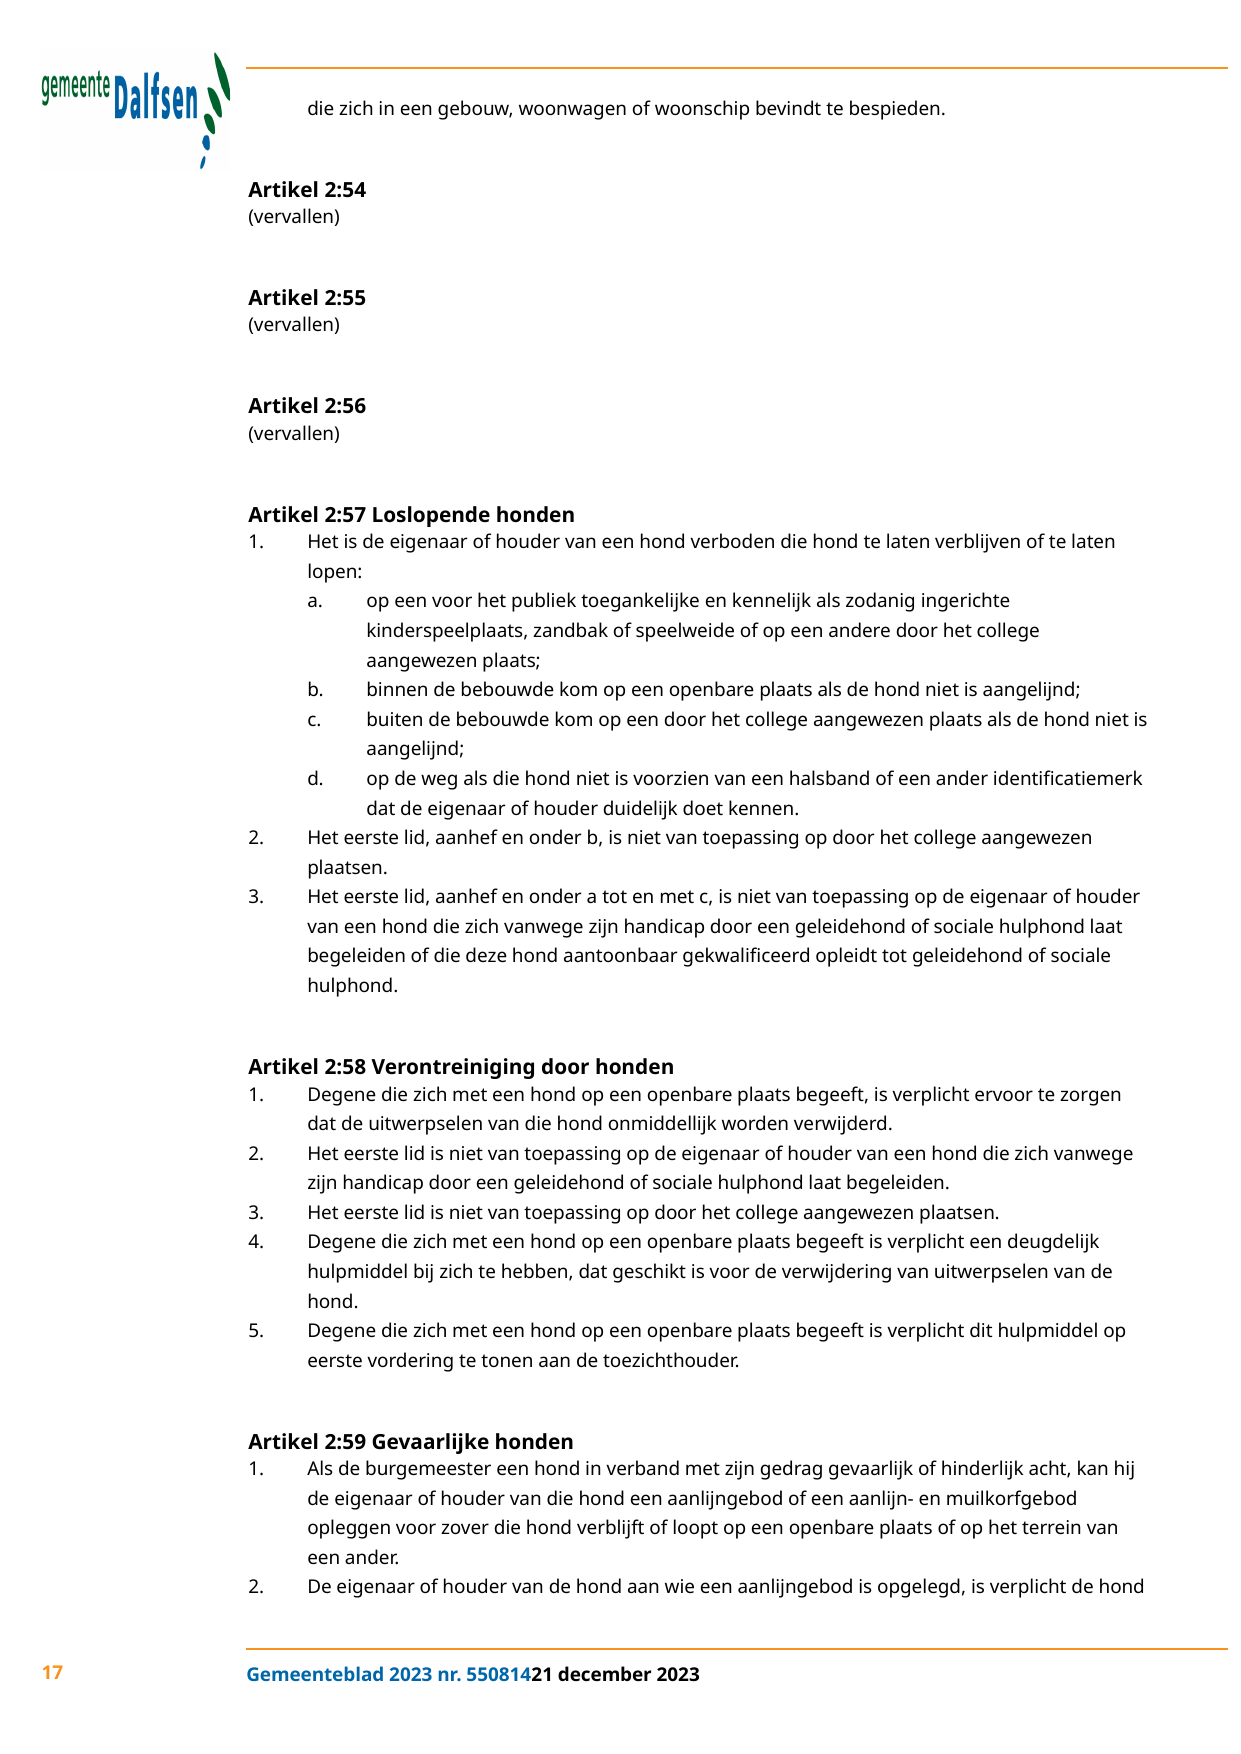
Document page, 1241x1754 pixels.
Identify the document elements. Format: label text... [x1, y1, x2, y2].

list op een voor het publiek toegankelijke en kennelijk als zodanig ingerichte kinderspeelplaats, zandbak of speelweide of op een andere door het college aangewezen plaats; [307, 588, 1152, 673]
list op de weg als die hond niet is voorzien van een halsband of een ander identificatiemerk dat de eigenaar of houder duidelijk doet kennen. [307, 765, 1152, 821]
text Artikel 2:59 Gevaarlijke honden [248, 1427, 1152, 1455]
list Het eerste lid, aanhef en onder a tot en met c, is niet van toepassing op de eigenaar of houder van een hond die zich vanwege zijn handicap door een geleidehond of sociale hulphond laat begeleiden of die deze hond aantoonbaar gekwalificeerd opleidt tot geleidehond of sociale hulphond. [248, 883, 1152, 998]
list binnen de bebouwde kom op een openbare plaats als de hond niet is aangelijnd; [307, 676, 1152, 702]
picture [41, 47, 231, 172]
list Het eerste lid is niet van toepassing op door het college aangewezen plaatsen. [248, 1199, 1152, 1225]
list Het eerste lid is niet van toepassing op de eigenaar of houder van een hond die zich vanwege zijn handicap door een geleidehond of sociale hulphond laat begeleiden. [248, 1140, 1152, 1195]
list Als de burgemeester een hond in verband met zijn gedrag gevaarlijk of hinderlijk acht, kan hij de eigenaar of houder van die hond een aanlijngebod of een aanlijn- en muilkorfgebod opleggen voor zover die hond verblijft of loopt op een openbare plaats of op het terrein van een ander. [248, 1455, 1152, 1570]
text Artikel 2:58 Verontreiniging door honden [248, 1052, 1152, 1081]
list De eigenaar of houder van de hond aan wie een aanlijngebod is opgelegd, is verplicht de hond [248, 1574, 1152, 1599]
text Artikel 2:54 [248, 175, 1152, 203]
text Artikel 2:56 [248, 392, 1152, 420]
text (vervallen) [248, 420, 1152, 446]
text Artikel 2:57 Loslopende honden [248, 500, 1152, 528]
text (vervallen) [248, 203, 1152, 229]
list die zich in een gebouw, woonwagen of woonschip bevindt te bespieden. [248, 95, 1152, 121]
list Degene die zich met een hond op een openbare plaats begeeft is verplicht een deugdelijk hulpmiddel bij zich te hebben, dat geschikt is voor de verwijdering van uitwerpselen van de hond. [248, 1229, 1152, 1313]
list Het eerste lid, aanhef en onder b, is niet van toepassing op door het college aangewezen plaatsen. [248, 824, 1152, 880]
list Degene die zich met een hond op een openbare plaats begeeft is verplicht dit hulpmiddel op eerste vordering te tonen aan de toezichthouder. [248, 1317, 1152, 1373]
list Het is de eigenaar of houder van een hond verboden die hond te laten verblijven of te laten lopen: [248, 528, 1152, 584]
text (vervallen) [248, 312, 1152, 337]
list buiten de bebouwde kom op een door het college aangewezen plaats als de hond niet is aangelijnd; [307, 706, 1152, 761]
text Artikel 2:55 [248, 283, 1152, 312]
list Degene die zich met een hond op een openbare plaats begeeft, is verplicht ervoor te zorgen dat de uitwerpselen van die hond onmiddellijk worden verwijderd. [248, 1081, 1152, 1136]
